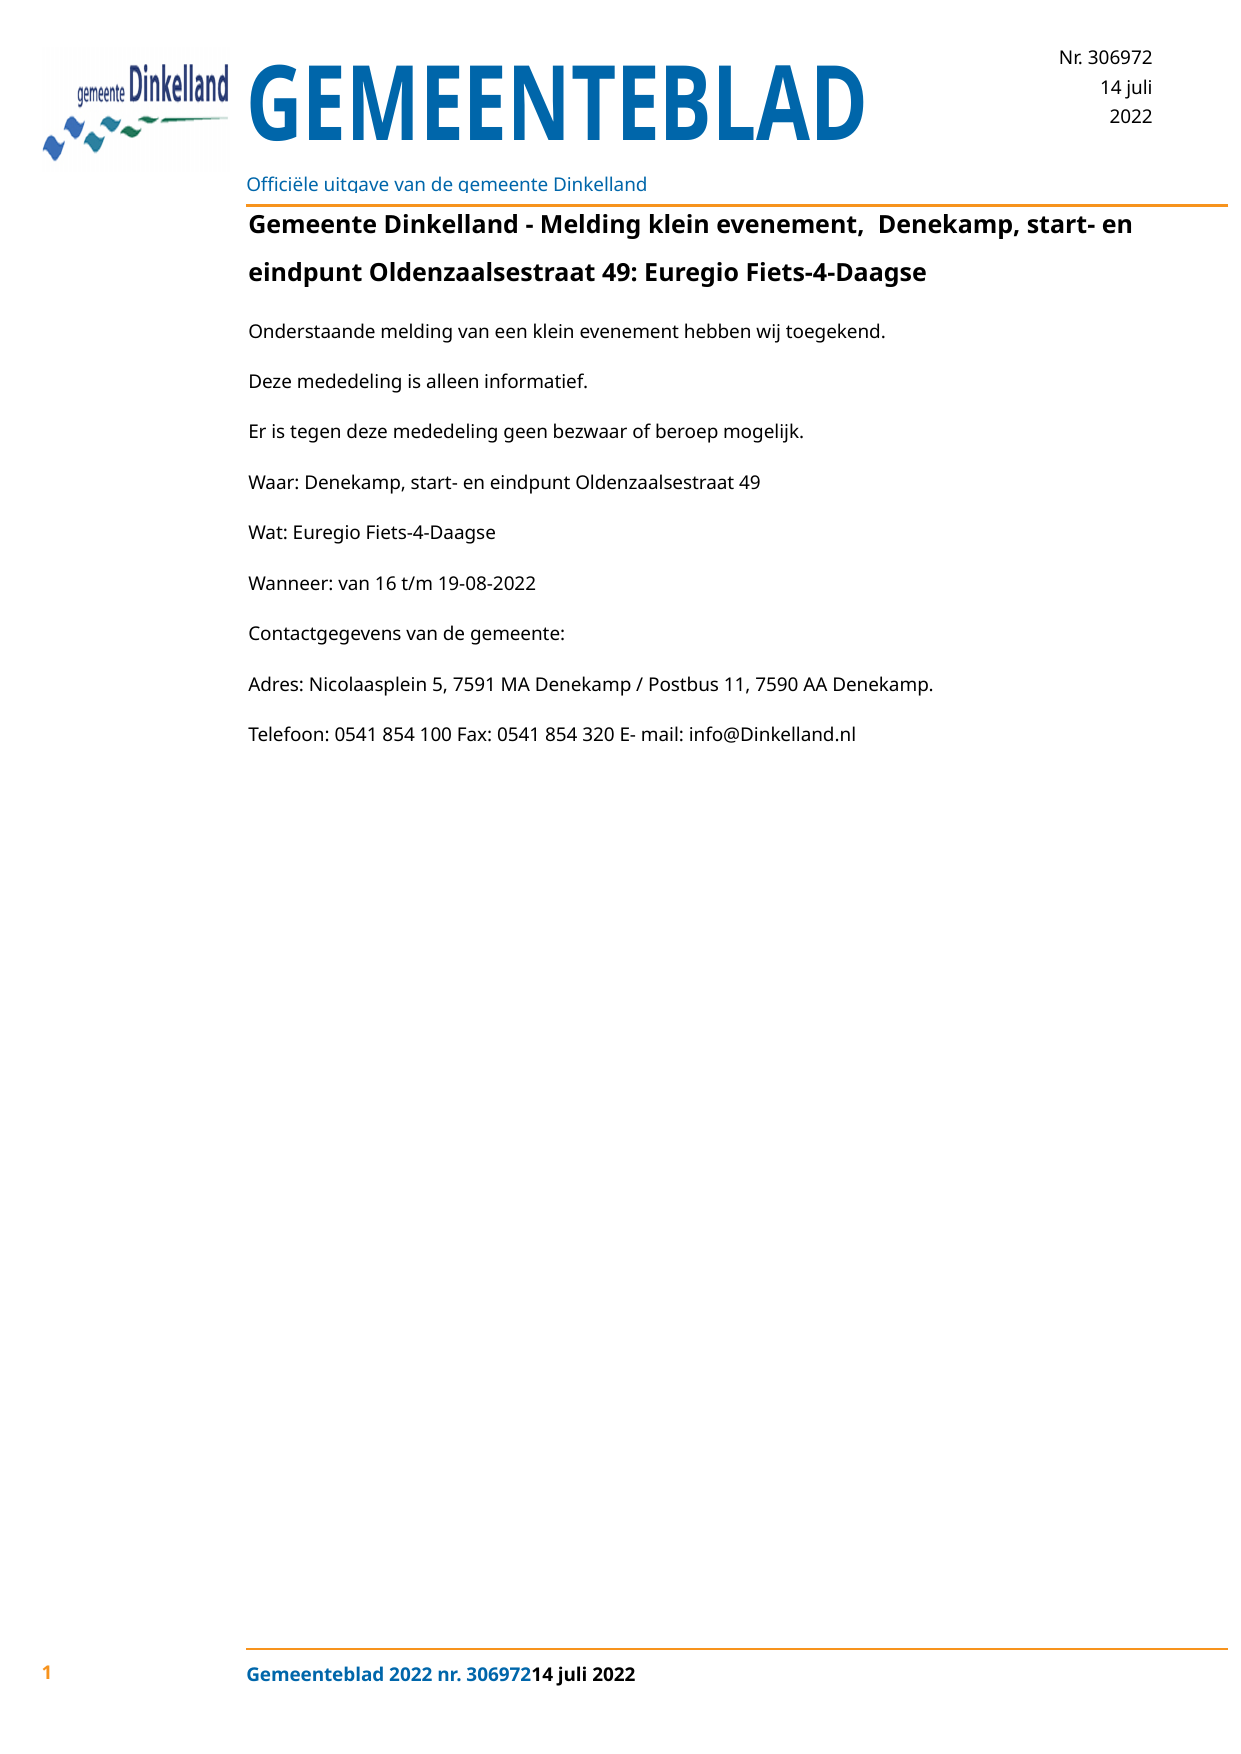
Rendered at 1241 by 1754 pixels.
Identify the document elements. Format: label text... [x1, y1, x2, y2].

text Gemeente Dinkelland - Melding klein evenement, Denekamp, start- en eindpunt Oldenzaalsestraat 49: Euregio Fiets-4-Daagse [248, 207, 1152, 288]
text Wanneer: van 16 t/m 19-08-2022 [248, 570, 1152, 596]
text Telefoon: 0541 854 100 Fax: 0541 854 320 E- mail: info@Dinkelland.nl [248, 721, 1152, 747]
text Adres: Nicolaasplein 5, 7591 MA Denekamp / Postbus 11, 7590 AA Denekamp. [248, 671, 1152, 697]
text Deze mededeling is alleen informatief. [248, 368, 1152, 394]
picture [41, 47, 231, 172]
text Onderstaande melding van een klein evenement hebben wij toegekend. [248, 318, 1152, 344]
text Er is tegen deze mededeling geen bezwaar of beroep mogelijk. [248, 419, 1152, 444]
text Contactgegevens van de gemeente: [248, 620, 1152, 646]
text Wat: Euregio Fiets-4-Daagse [248, 519, 1152, 545]
text Waar: Denekamp, start- en eindpunt Oldenzaalsestraat 49 [248, 469, 1152, 495]
